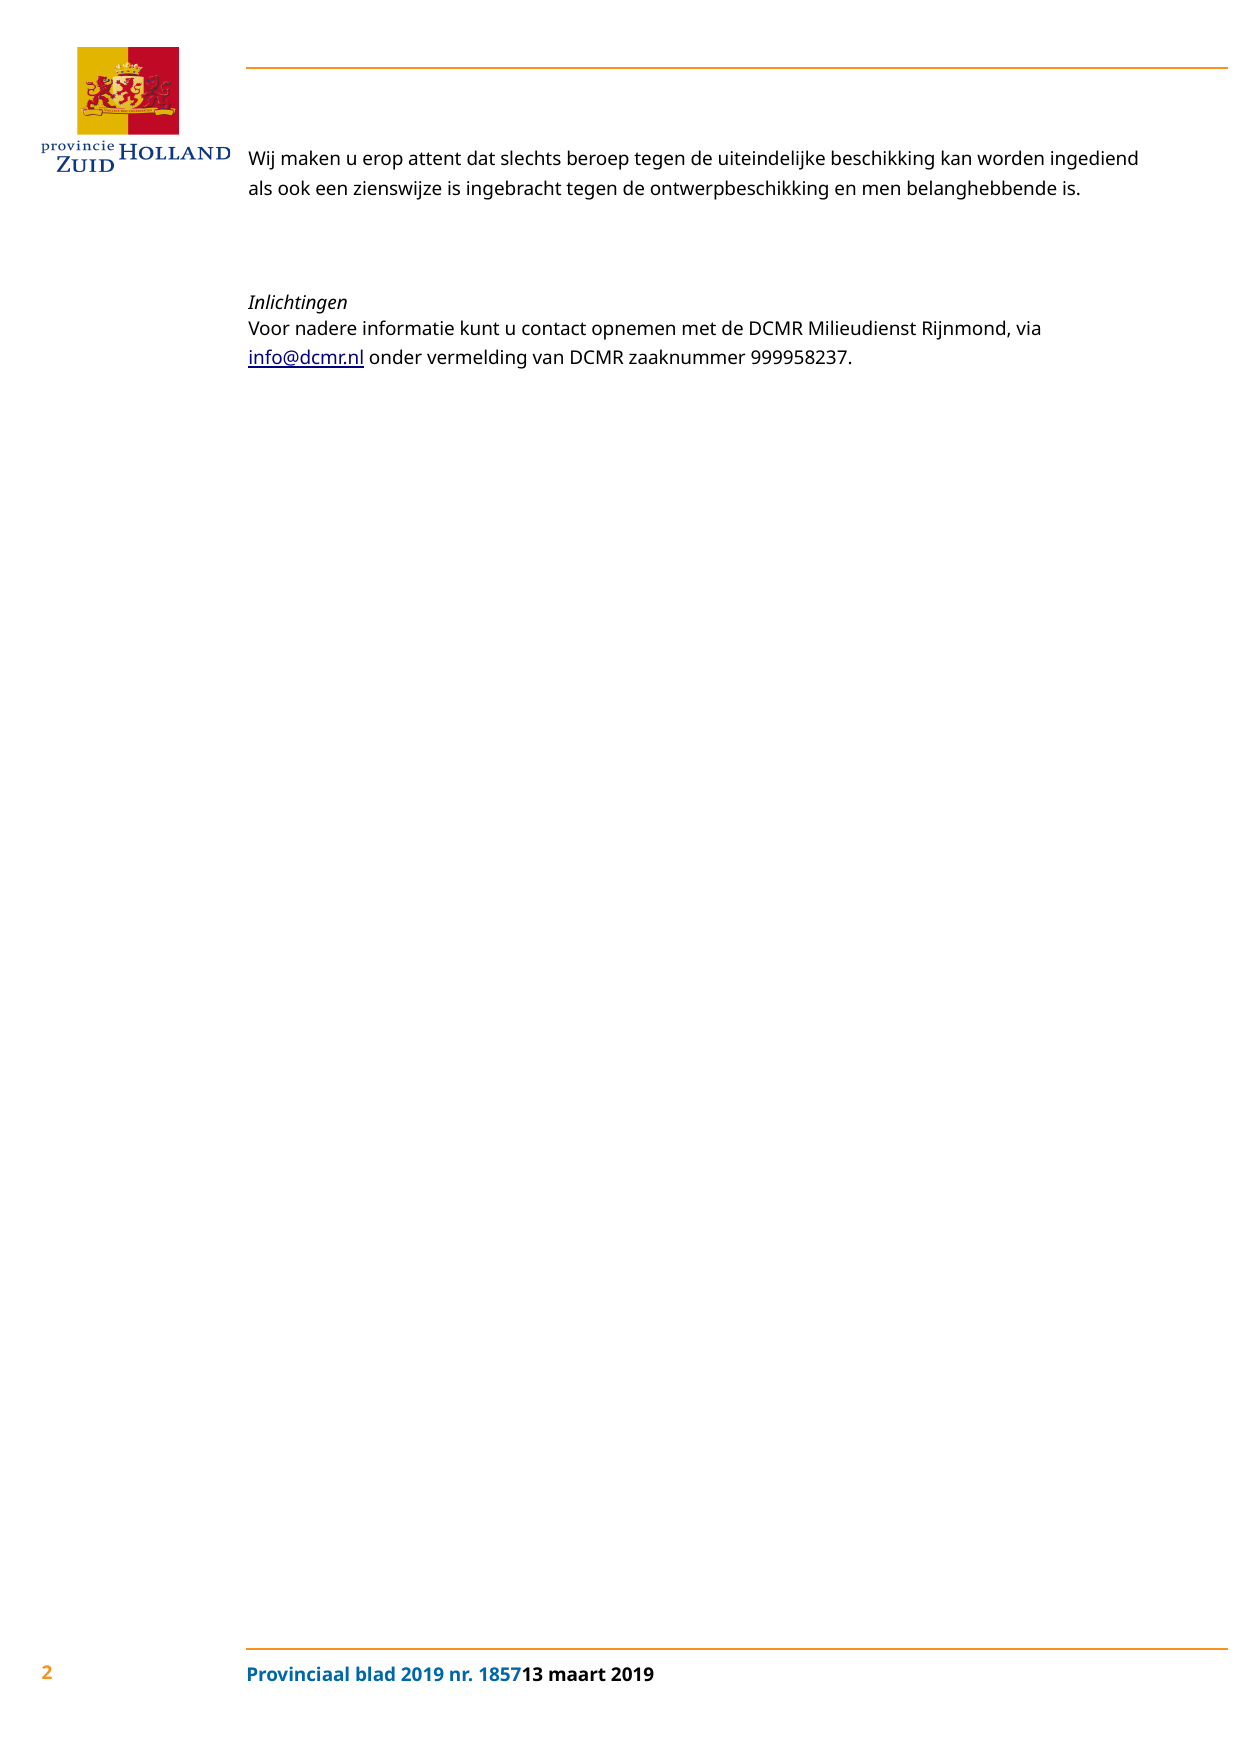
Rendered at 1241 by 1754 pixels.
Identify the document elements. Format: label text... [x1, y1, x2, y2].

text Voor nadere informatie kunt u contact opnemen met de DCMR Milieudienst Rijnmond, via info@dcmr.nl onder vermelding van DCMR zaaknummer 999958237. [248, 315, 1152, 370]
picture [41, 47, 231, 172]
text Wij maken u erop attent dat slechts beroep tegen de uiteindelijke beschikking kan worden ingediend als ook een zienswijze is ingebracht tegen de ontwerpbeschikking en men belanghebbende is. [248, 145, 1152, 201]
text Inlichtingen [248, 289, 1152, 315]
